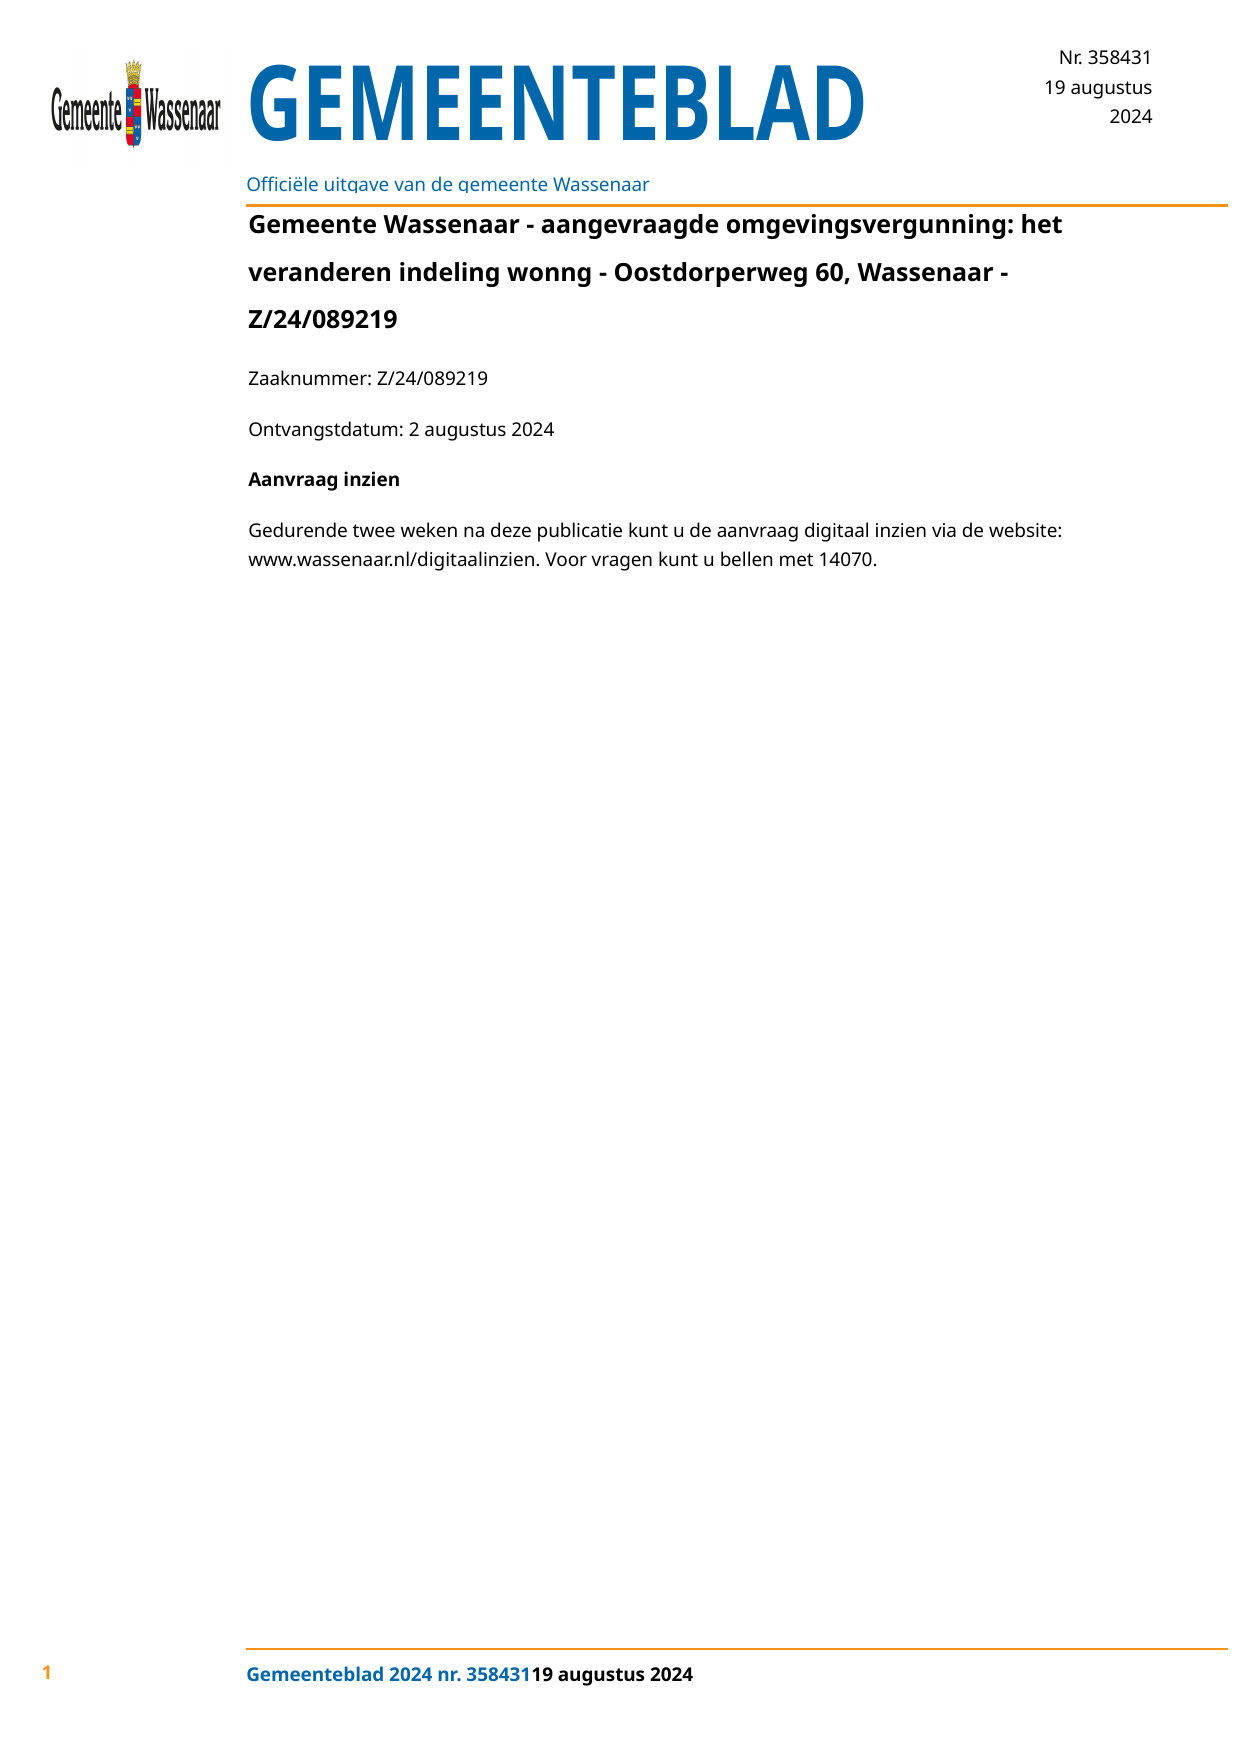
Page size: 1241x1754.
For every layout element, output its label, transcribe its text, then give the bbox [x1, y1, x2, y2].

picture [41, 47, 231, 172]
text Aanvraag inzien [248, 466, 1152, 492]
text Zaaknummer: Z/24/089219 [248, 366, 1152, 391]
text Ontvangstdatum: 2 augustus 2024 [248, 416, 1152, 442]
text Gemeente Wassenaar - aangevraagde omgevingsvergunning: het veranderen indeling wonng - Oostdorperweg 60, Wassenaar - Z/24/089219 [248, 207, 1152, 336]
text Gedurende twee weken na deze publicatie kunt u de aanvraag digitaal inzien via de website: www.wassenaar.nl/digitaalinzien. Voor vragen kunt u bellen met 14070. [248, 517, 1152, 572]
